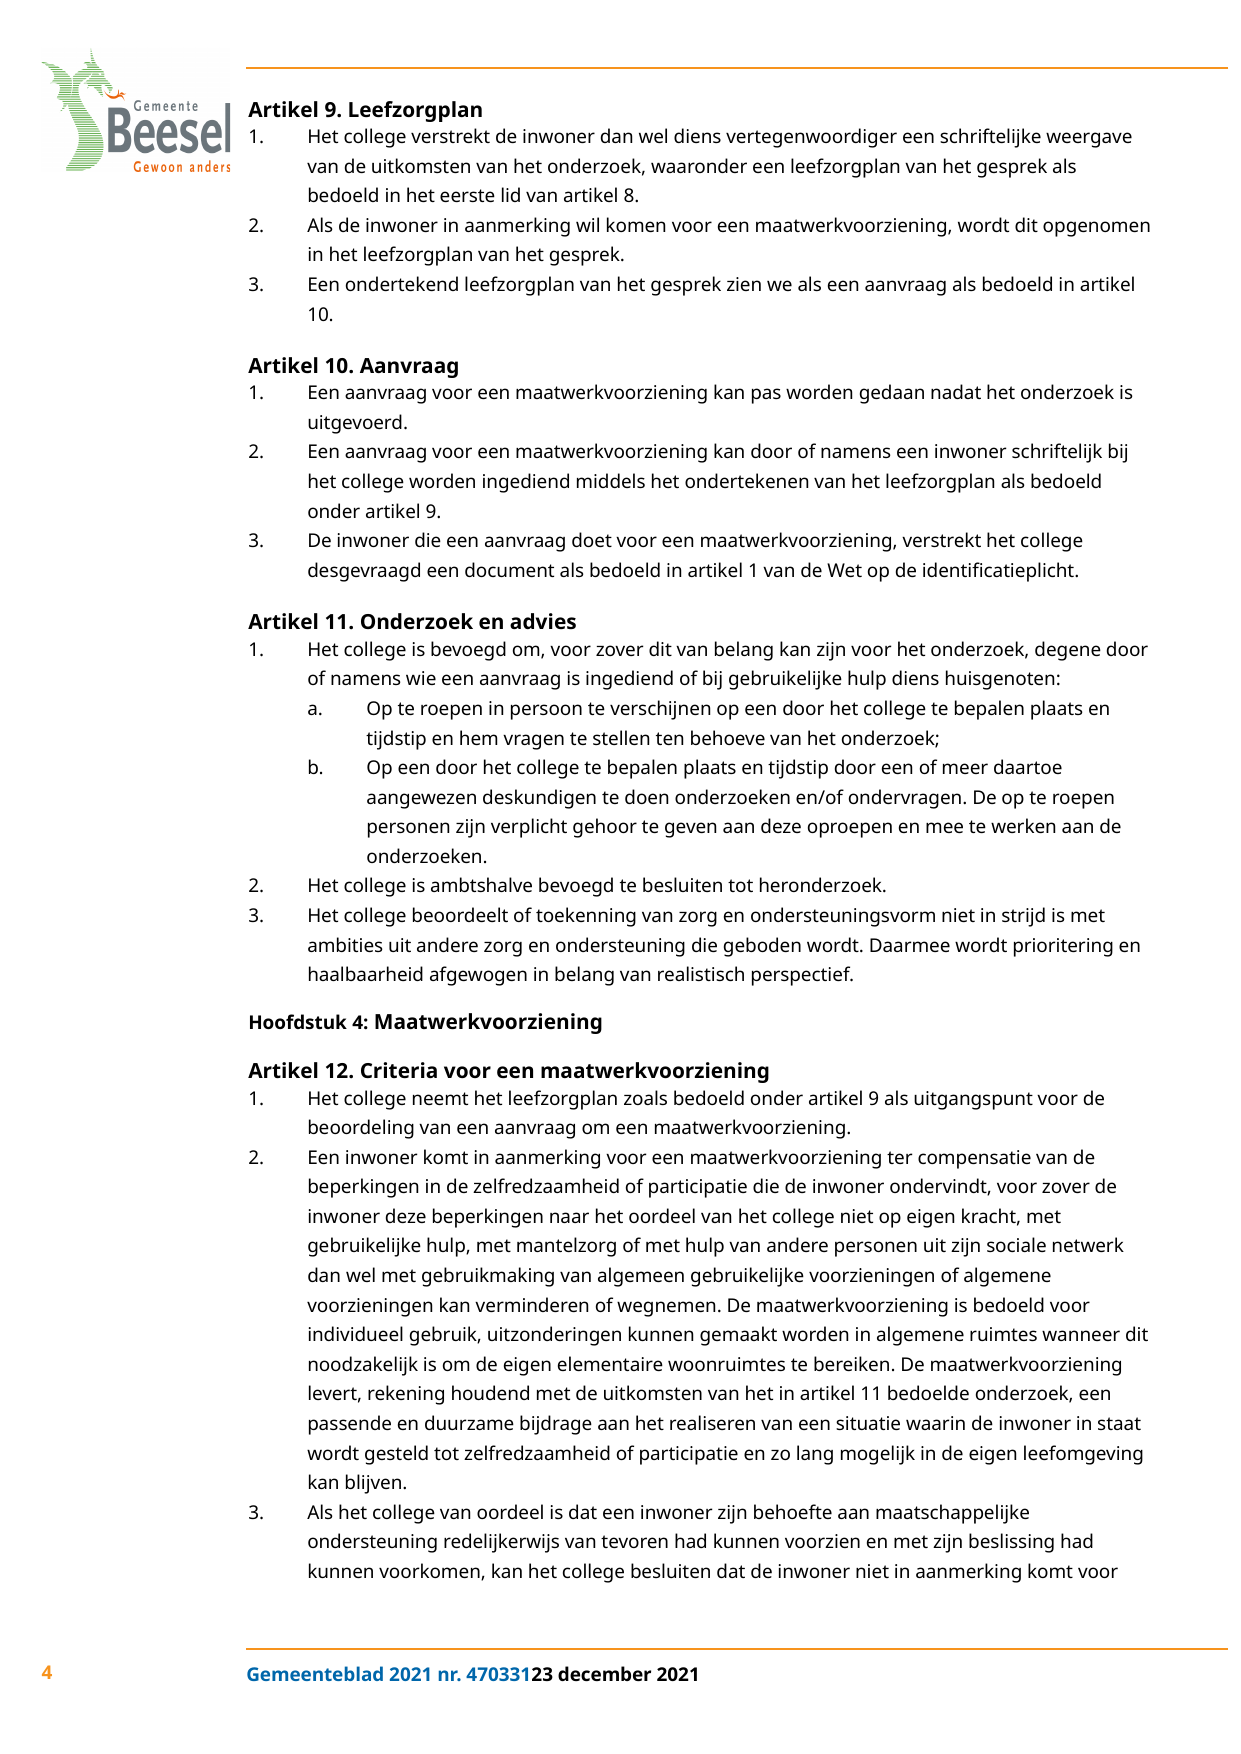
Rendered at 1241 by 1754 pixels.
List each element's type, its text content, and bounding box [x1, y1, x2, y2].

list Op een door het college te bepalen plaats en tijdstip door een of meer daartoe aangewezen deskundigen te doen onderzoeken en/of ondervragen. De op te roepen personen zijn verplicht gehoor te geven aan deze oproepen en mee te werken aan de onderzoeken. [307, 754, 1152, 869]
list Een aanvraag voor een maatwerkvoorziening kan door of namens een inwoner schriftelijk bij het college worden ingediend middels het ondertekenen van het leefzorgplan als bedoeld onder artikel 9. [248, 439, 1152, 524]
list Als de inwoner in aanmerking wil komen voor een maatwerkvoorziening, wordt dit opgenomen in het leefzorgplan van het gesprek. [248, 212, 1152, 267]
text Artikel 12. Criteria voor een maatwerkvoorziening [248, 1056, 1152, 1085]
picture [41, 47, 231, 172]
list Het college is bevoegd om, voor zover dit van belang kan zijn voor het onderzoek, degene door of namens wie een aanvraag is ingediend of bij gebruikelijke hulp diens huisgenoten: [248, 636, 1152, 691]
text Artikel 11. Onderzoek en advies [248, 607, 1152, 636]
list De inwoner die een aanvraag doet voor een maatwerkvoorziening, verstrekt het college desgevraagd een document als bedoeld in artikel 1 van de Wet op de identificatieplicht. [248, 527, 1152, 583]
list Op te roepen in persoon te verschijnen op een door het college te bepalen plaats en tijdstip en hem vragen te stellen ten behoeve van het onderzoek; [307, 695, 1152, 750]
list Een aanvraag voor een maatwerkvoorziening kan pas worden gedaan nadat het onderzoek is uitgevoerd. [248, 379, 1152, 435]
list Een ondertekend leefzorgplan van het gesprek zien we als een aanvraag als bedoeld in artikel 10. [248, 271, 1152, 326]
list Het college neemt het leefzorgplan zoals bedoeld onder artikel 9 als uitgangspunt voor de beoordeling van een aanvraag om een maatwerkvoorziening. [248, 1085, 1152, 1140]
text Hoofdstuk 4: Maatwerkvoorziening [248, 1007, 1152, 1035]
list Het college is ambtshalve bevoegd te besluiten tot heronderzoek. [248, 873, 1152, 898]
list Het college verstrekt de inwoner dan wel diens vertegenwoordiger een schriftelijke weergave van de uitkomsten van het onderzoek, waaronder een leefzorgplan van het gesprek als bedoeld in het eerste lid van artikel 8. [248, 123, 1152, 208]
list Als het college van oordeel is dat een inwoner zijn behoefte aan maatschappelijke ondersteuning redelijkerwijs van tevoren had kunnen voorzien en met zijn beslissing had kunnen voorkomen, kan het college besluiten dat de inwoner niet in aanmerking komt voor [248, 1499, 1152, 1584]
list Het college beoordeelt of toekenning van zorg en ondersteuningsvorm niet in strijd is met ambities uit andere zorg en ondersteuning die geboden wordt. Daarmee wordt prioritering en haalbaarheid afgewogen in belang van realistisch perspectief. [248, 902, 1152, 987]
text Artikel 10. Aanvraag [248, 351, 1152, 379]
list Een inwoner komt in aanmerking voor een maatwerkvoorziening ter compensatie van de beperkingen in de zelfredzaamheid of participatie die de inwoner ondervindt, voor zover de inwoner deze beperkingen naar het oordeel van het college niet op eigen kracht, met gebruikelijke hulp, met mantelzorg of met hulp van andere personen uit zijn sociale netwerk dan wel met gebruikmaking van algemeen gebruikelijke voorzieningen of algemene voorzieningen kan verminderen of wegnemen. De maatwerkvoorziening is bedoeld voor individueel gebruik, uitzonderingen kunnen gemaakt worden in algemene ruimtes wanneer dit noodzakelijk is om de eigen elementaire woonruimtes te bereiken. De maatwerkvoorziening levert, rekening houdend met de uitkomsten van het in artikel 11 bedoelde onderzoek, een passende en duurzame bijdrage aan het realiseren van een situatie waarin de inwoner in staat wordt gesteld tot zelfredzaamheid of participatie en zo lang mogelijk in de eigen leefomgeving kan blijven. [248, 1144, 1152, 1495]
text Artikel 9. Leefzorgplan [248, 95, 1152, 123]
